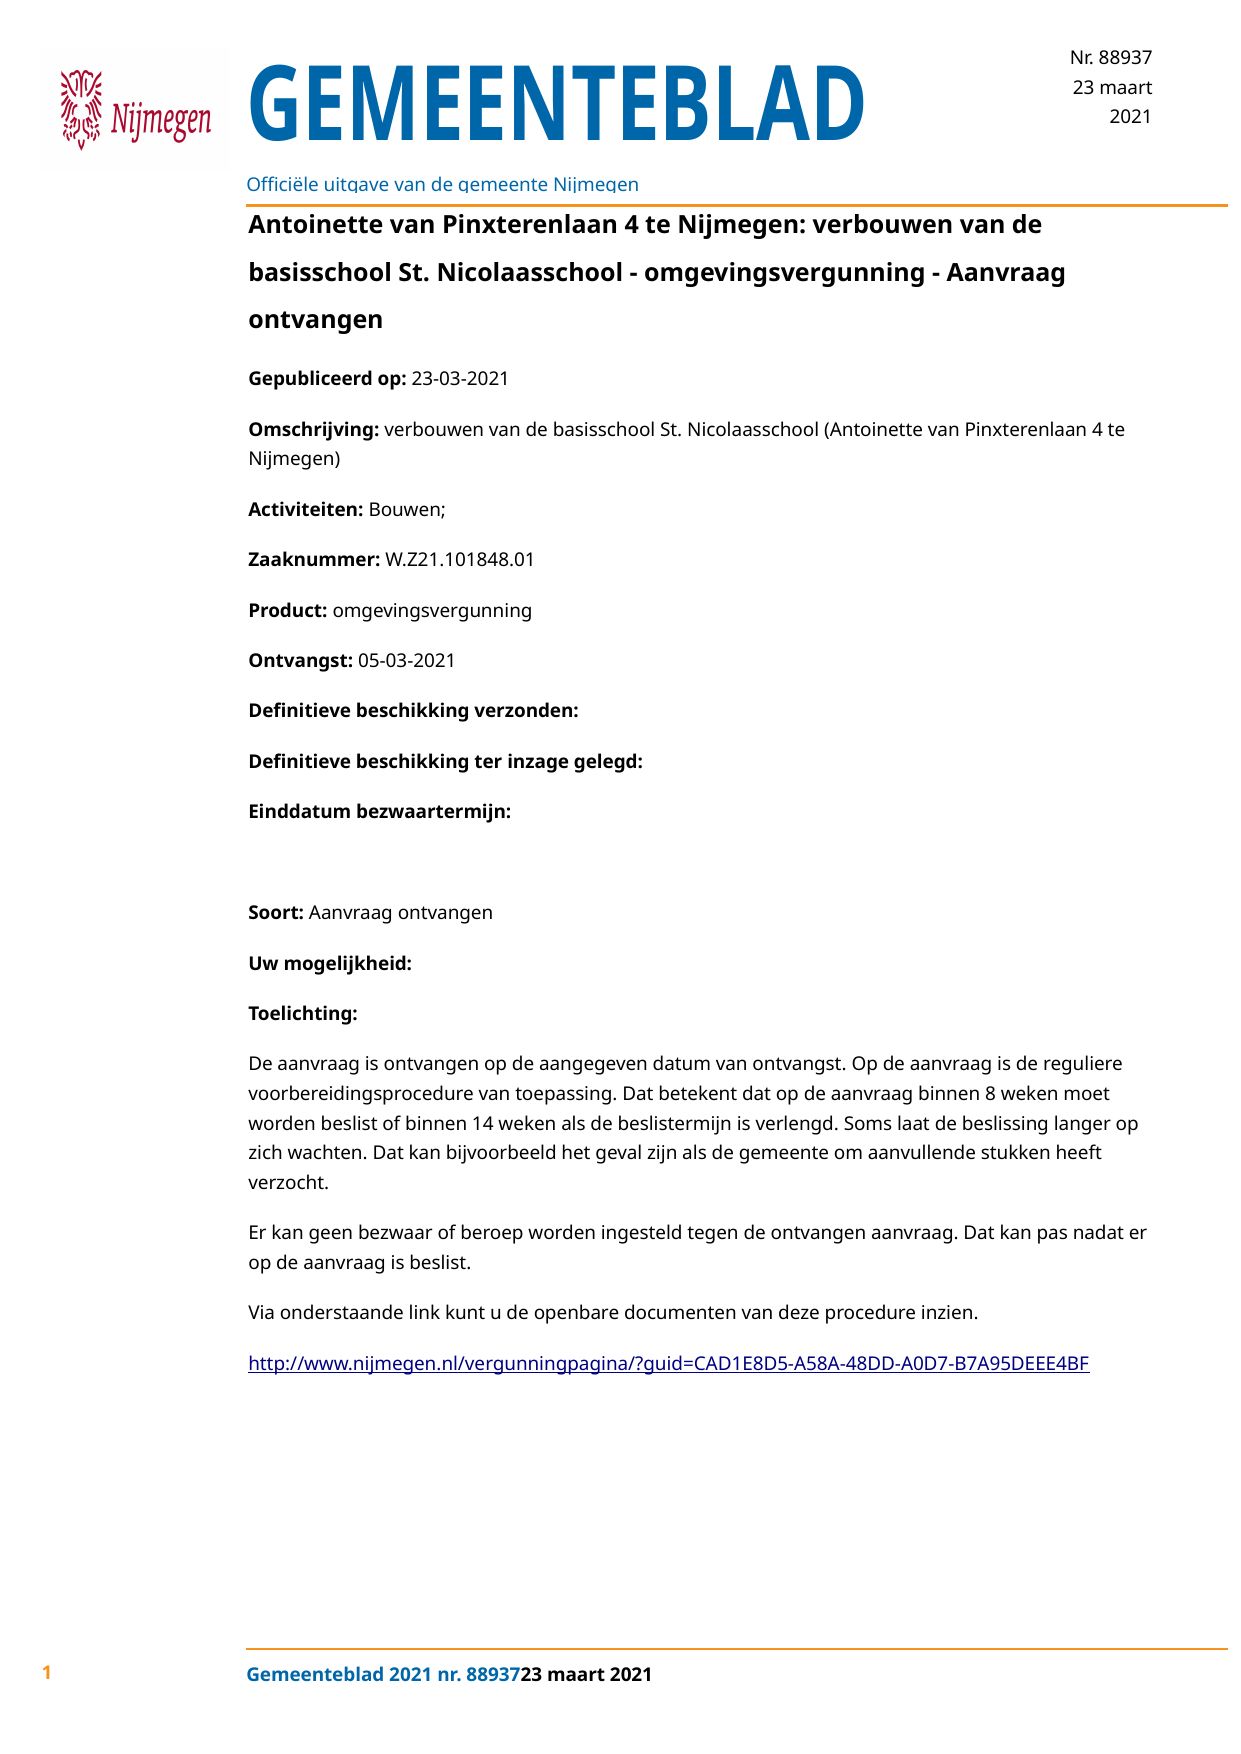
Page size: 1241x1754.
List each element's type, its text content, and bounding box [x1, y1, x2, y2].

text Zaaknummer: W.Z21.101848.01 [248, 546, 1152, 572]
picture [41, 47, 231, 172]
text Antoinette van Pinxterenlaan 4 te Nijmegen: verbouwen van de basisschool St. Nicolaasschool - omgevingsvergunning - Aanvraag ontvangen [248, 207, 1152, 336]
text Definitieve beschikking ter inzage gelegd: [248, 748, 1152, 774]
text Definitieve beschikking verzonden: [248, 698, 1152, 723]
text Soort: Aanvraag ontvangen [248, 899, 1152, 925]
text Via onderstaande link kunt u de openbare documenten van deze procedure inzien. [248, 1299, 1152, 1325]
text Toelichting: [248, 1000, 1152, 1026]
text Einddatum bezwaartermijn: [248, 798, 1152, 824]
text Omschrijving: verbouwen van de basisschool St. Nicolaasschool (Antoinette van Pinxterenlaan 4 te Nijmegen) [248, 416, 1152, 471]
text Uw mogelijkheid: [248, 950, 1152, 975]
text Activiteiten: Bouwen; [248, 496, 1152, 522]
text Er kan geen bezwaar of beroep worden ingesteld tegen de ontvangen aanvraag. Dat kan pas nadat er op de aanvraag is beslist. [248, 1219, 1152, 1274]
text Product: omgevingsvergunning [248, 597, 1152, 622]
text Gepubliceerd op: 23-03-2021 [248, 366, 1152, 391]
text De aanvraag is ontvangen op de aangegeven datum van ontvangst. Op de aanvraag is de reguliere voorbereidingsprocedure van toepassing. Dat betekent dat op de aanvraag binnen 8 weken moet worden beslist of binnen 14 weken als de beslistermijn is verlengd. Soms laat de beslissing langer op zich wachten. Dat kan bijvoorbeeld het geval zijn als de gemeente om aanvullende stukken heeft verzocht. [248, 1051, 1152, 1194]
text Ontvangst: 05-03-2021 [248, 647, 1152, 673]
text http://www.nijmegen.nl/vergunningpagina/?guid=CAD1E8D5-A58A-48DD-A0D7-B7A95DEEE4BF [248, 1350, 1152, 1375]
